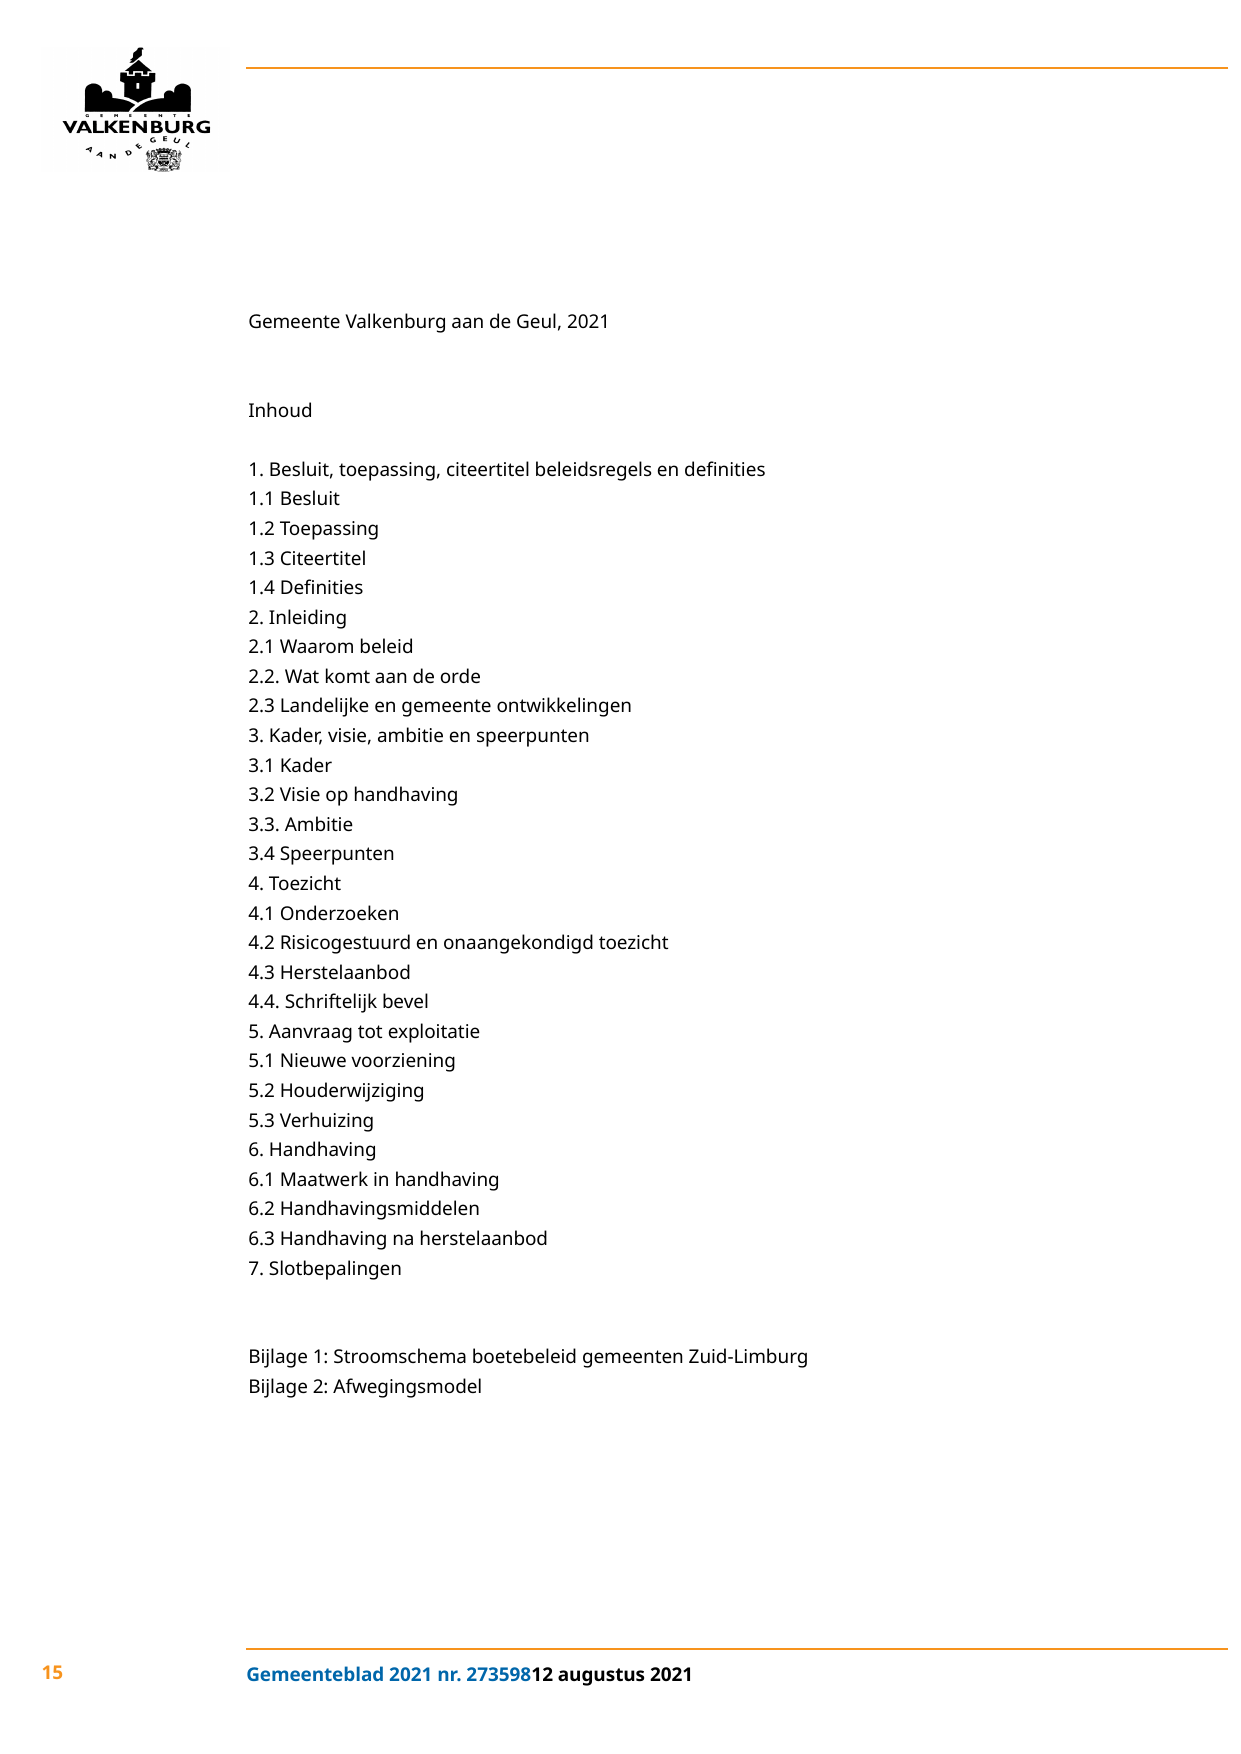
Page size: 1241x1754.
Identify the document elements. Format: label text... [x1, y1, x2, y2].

text 1. Besluit, toepassing, citeertitel beleidsregels en definities [248, 456, 1152, 482]
text 6. Handhaving [248, 1136, 1152, 1162]
text 3.3. Ambitie [248, 811, 1152, 837]
text 2. Inleiding [248, 604, 1152, 629]
text 2.2. Wat komt aan de orde [248, 663, 1152, 689]
text Inhoud [248, 397, 1152, 422]
text Bijlage 1: Stroomschema boetebeleid gemeenten Zuid-Limburg [248, 1343, 1152, 1369]
text 6.2 Handhavingsmiddelen [248, 1196, 1152, 1221]
text Gemeente Valkenburg aan de Geul, 2021 [248, 308, 1152, 334]
text 6.1 Maatwerk in handhaving [248, 1166, 1152, 1192]
text 2.3 Landelijke en gemeente ontwikkelingen [248, 693, 1152, 718]
text 7. Slotbepalingen [248, 1255, 1152, 1280]
text 2.1 Waarom beleid [248, 633, 1152, 659]
text 3.2 Visie op handhaving [248, 781, 1152, 807]
text 3.1 Kader [248, 752, 1152, 777]
text 5.1 Nieuwe voorziening [248, 1048, 1152, 1073]
text 5. Aanvraag tot exploitatie [248, 1018, 1152, 1044]
picture [41, 47, 231, 172]
text 1.2 Toepassing [248, 515, 1152, 541]
text 5.2 Houderwijziging [248, 1077, 1152, 1103]
text 1.4 Definities [248, 574, 1152, 600]
text 4.1 Onderzoeken [248, 900, 1152, 925]
text 3. Kader, visie, ambitie en speerpunten [248, 722, 1152, 748]
text 1.3 Citeertitel [248, 545, 1152, 570]
text 4.4. Schriftelijk bevel [248, 988, 1152, 1014]
text 1.1 Besluit [248, 486, 1152, 511]
text 4.2 Risicogestuurd en onaangekondigd toezicht [248, 929, 1152, 955]
text 4.3 Herstelaanbod [248, 959, 1152, 984]
text 5.3 Verhuizing [248, 1107, 1152, 1132]
text 3.4 Speerpunten [248, 841, 1152, 866]
text 4. Toezicht [248, 870, 1152, 896]
text 6.3 Handhaving na herstelaanbod [248, 1225, 1152, 1251]
text Bijlage 2: Afwegingsmodel [248, 1373, 1152, 1399]
